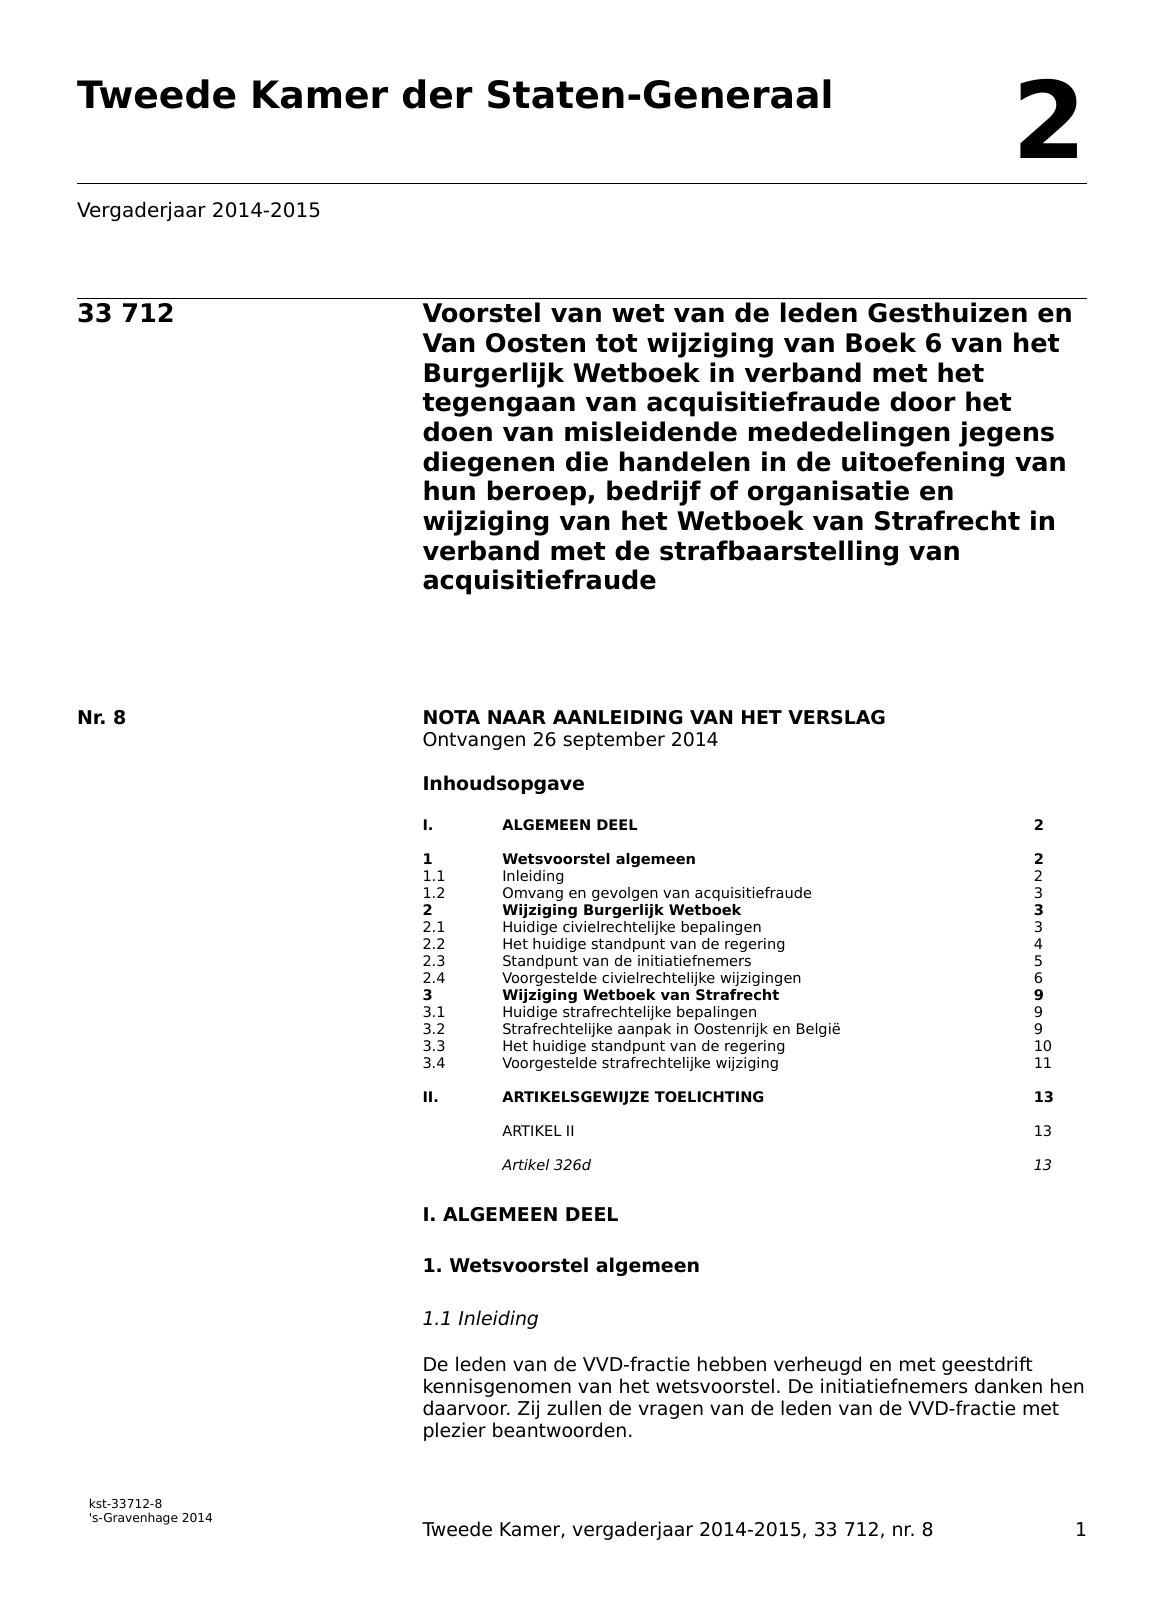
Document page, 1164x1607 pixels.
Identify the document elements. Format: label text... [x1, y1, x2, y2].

subtitle Nr. 8 NOTA NAAR AANLEIDING VAN HET VERSLAG [77, 707, 1087, 729]
table_cell [422, 1072, 496, 1088]
table_cell 1.2 [422, 885, 496, 902]
table_cell 2 [1028, 868, 1087, 885]
table_cell Wijziging Wetboek van Strafrecht [496, 987, 1028, 1004]
table_cell 11 [1028, 1055, 1087, 1072]
table_cell ARTIKEL II [496, 1123, 1028, 1139]
table_cell Huidige civielrechtelijke bepalingen [496, 919, 1028, 936]
table_cell 2 [422, 902, 496, 919]
table_cell 1.1 [422, 868, 496, 885]
table_cell [1028, 834, 1087, 851]
table_cell Wetsvoorstel algemeen [496, 851, 1028, 868]
table_header 2 [1028, 817, 1087, 834]
table_cell 5 [1028, 953, 1087, 970]
table_cell Wijziging Burgerlijk Wetboek [496, 902, 1028, 919]
table_cell [496, 1140, 1028, 1156]
table_cell 3 [1028, 902, 1087, 919]
table_cell 3.4 [422, 1055, 496, 1072]
table_cell Voorgestelde civielrechtelijke wijzigingen [496, 970, 1028, 987]
table_cell [422, 1106, 496, 1122]
table_cell Strafrechtelijke aanpak in Oostenrijk en België [496, 1021, 1028, 1038]
table_cell 3 [1028, 919, 1087, 936]
table_cell [1028, 1140, 1087, 1156]
table_cell 13 [1028, 1089, 1087, 1106]
table_cell Vergaderjaar 2014-2015 [77, 184, 1087, 298]
table_cell 10 [1028, 1038, 1087, 1054]
table_cell [422, 1140, 496, 1156]
table_cell Het huidige standpunt van de regering [496, 936, 1028, 953]
table_cell 3 [422, 987, 496, 1004]
subtitle 33 712 Voorstel van wet van de leden Gesthuizen en Van Oosten tot wijziging van Boek 6 van het Burgerlijk Wetboek in verband met het tegengaan van acquisitiefraude door het doen van misleidende mededelingen jegens diegenen die handelen in de uitoefening van hun beroep, bedrijf of organisatie en wijziging van het Wetboek van Strafrecht in verband met de strafbaarstelling van acquisitiefraude [77, 299, 1087, 596]
table_cell 3 [1028, 885, 1087, 902]
table_cell 2.3 [422, 953, 496, 970]
table_cell [1028, 1106, 1087, 1122]
table_cell Huidige strafrechtelijke bepalingen [496, 1004, 1028, 1021]
table_cell 2.2 [422, 936, 496, 953]
table_cell [1028, 1072, 1087, 1088]
table_cell 3.3 [422, 1038, 496, 1054]
text De leden van de VVD-fractie hebben verheugd en met geestdrift kennisgenomen van het wetsvoorstel. De initiatiefnemers danken hen daarvoor. Zij zullen de vragen van de leden van de VVD-fractie met plezier beantwoorden. [422, 1354, 1087, 1442]
table_cell Standpunt van de initiatiefnemers [496, 953, 1028, 970]
subtitle 1.1 Inleiding [422, 1307, 1087, 1329]
table_header 2 [886, 59, 1087, 183]
table_header ALGEMEEN DEEL [496, 817, 1028, 834]
table_cell Omvang en gevolgen van acquisitiefraude [496, 885, 1028, 902]
table_cell [496, 1072, 1028, 1088]
table_cell Het huidige standpunt van de regering [496, 1038, 1028, 1054]
table_cell 9 [1028, 1021, 1087, 1038]
table_cell [422, 1156, 496, 1173]
table_cell [422, 1123, 496, 1139]
table_cell [496, 834, 1028, 851]
text Ontvangen 26 september 2014 [422, 729, 1087, 751]
table_cell 1 [422, 851, 496, 868]
table_cell ARTIKELSGEWIJZE TOELICHTING [496, 1089, 1028, 1106]
text kst-33712-8 [88, 1497, 323, 1511]
subtitle 1. Wetsvoorstel algemeen [422, 1255, 1087, 1277]
subtitle I. ALGEMEEN DEEL [422, 1203, 1087, 1225]
table_cell Voorgestelde strafrechtelijke wijziging [496, 1055, 1028, 1072]
table_cell 2.1 [422, 919, 496, 936]
text 's-Gravenhage 2014 [88, 1511, 323, 1525]
table_cell 2.4 [422, 970, 496, 987]
table_cell 13 [1028, 1156, 1087, 1173]
table_cell 2 [1028, 851, 1087, 868]
table_cell 13 [1028, 1123, 1087, 1139]
table_header Tweede Kamer der Staten-Generaal [77, 59, 886, 183]
table_cell [422, 834, 496, 851]
table_cell 6 [1028, 970, 1087, 987]
subtitle Inhoudsopgave [422, 773, 1087, 795]
table_cell [496, 1106, 1028, 1122]
table_cell 3.2 [422, 1021, 496, 1038]
table_cell 3.1 [422, 1004, 496, 1021]
table_cell 4 [1028, 936, 1087, 953]
table_cell Inleiding [496, 868, 1028, 885]
table_cell Artikel 326d [496, 1156, 1028, 1173]
table_cell 9 [1028, 987, 1087, 1004]
table_cell 9 [1028, 1004, 1087, 1021]
table_header I. [422, 817, 496, 834]
table_cell II. [422, 1089, 496, 1106]
